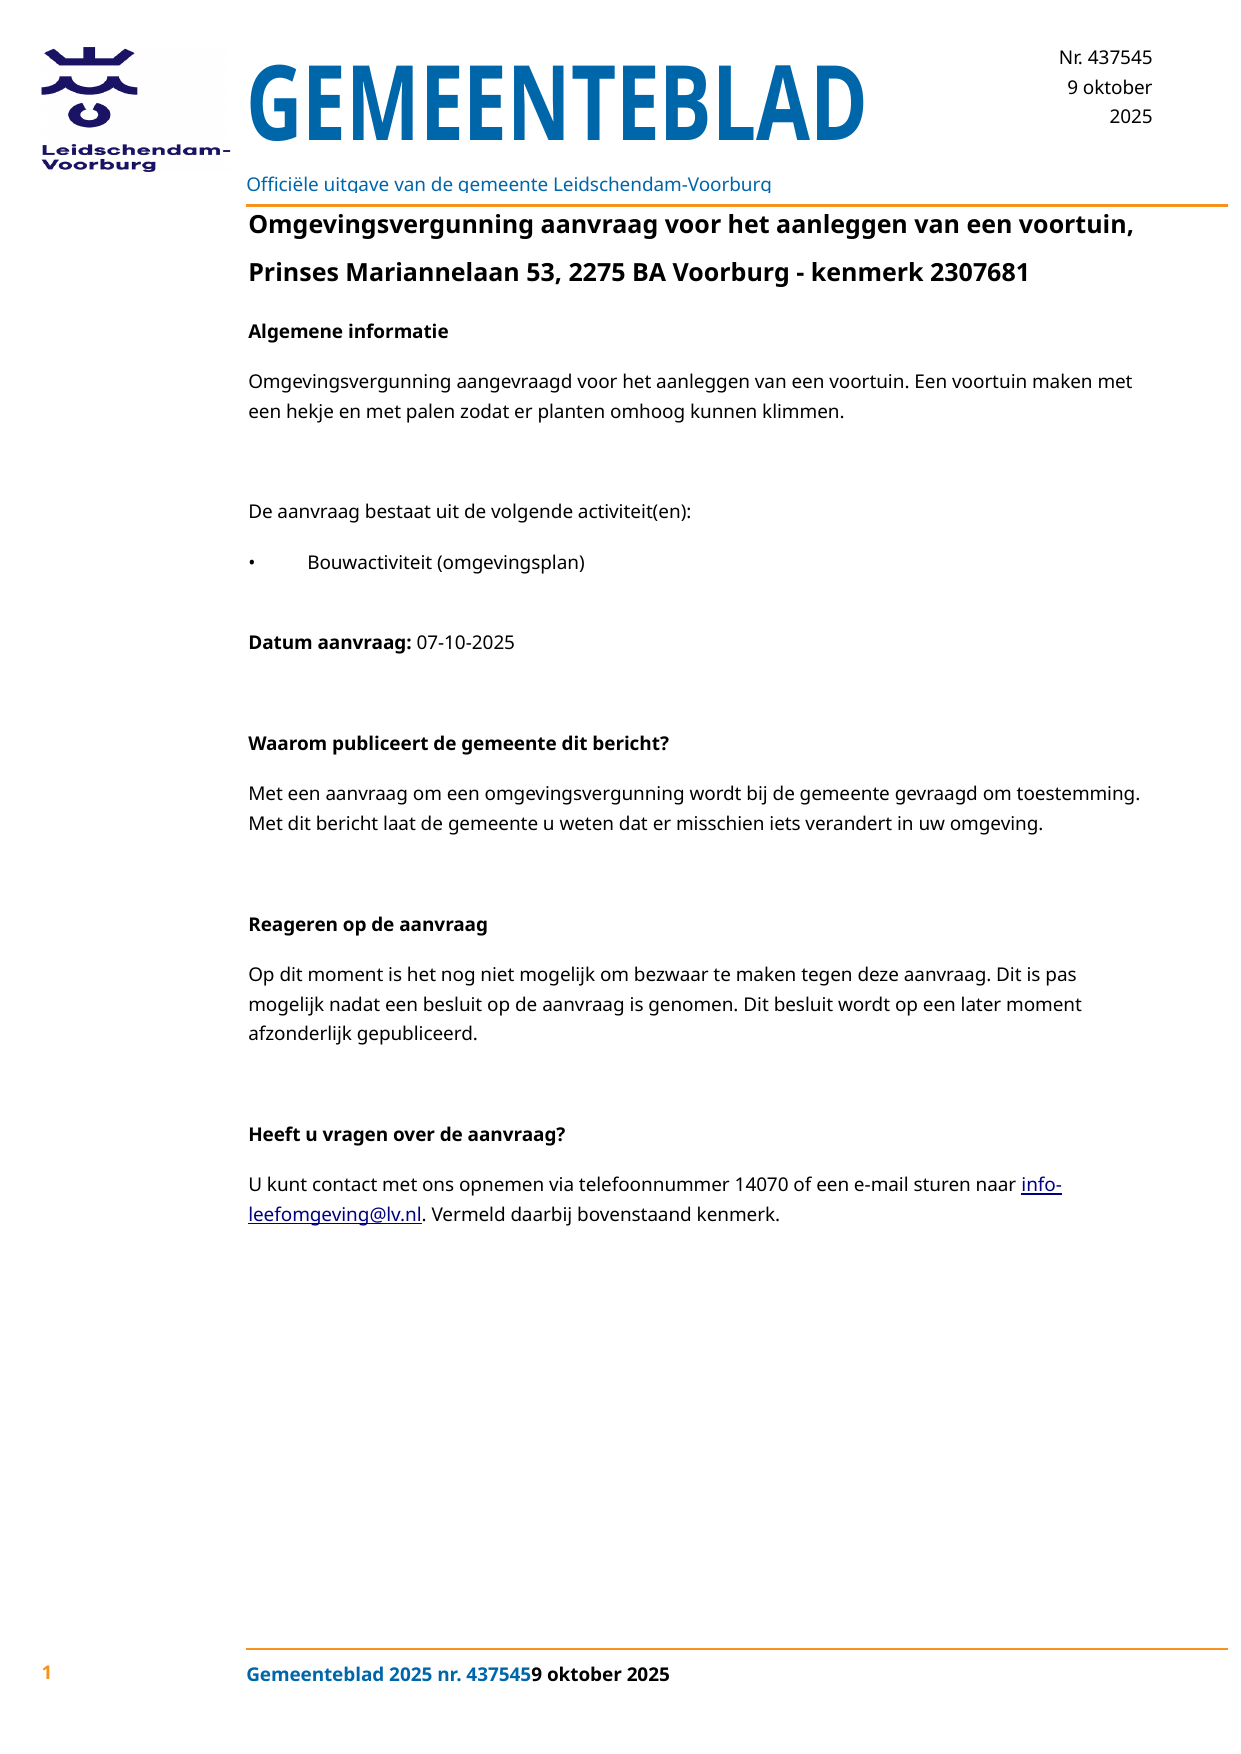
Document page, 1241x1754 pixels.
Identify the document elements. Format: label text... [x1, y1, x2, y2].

text Reageren op de aanvraag [248, 911, 1152, 937]
text Datum aanvraag: 07-10-2025 [248, 629, 1152, 655]
picture [41, 47, 231, 172]
text Op dit moment is het nog niet mogelijk om bezwaar te maken tegen deze aanvraag. Dit is pas mogelijk nadat een besluit op de aanvraag is genomen. Dit besluit wordt op een later moment afzonderlijk gepubliceerd. [248, 961, 1152, 1046]
text Waarom publiceert de gemeente dit bericht? [248, 730, 1152, 756]
text De aanvraag bestaat uit de volgende activiteit(en): [248, 499, 1152, 524]
text Omgevingsvergunning aangevraagd voor het aanleggen van een voortuin. Een voortuin maken met een hekje en met palen zodat er planten omhoog kunnen klimmen. [248, 368, 1152, 424]
text Met een aanvraag om een omgevingsvergunning wordt bij de gemeente gevraagd om toestemming. Met dit bericht laat de gemeente u weten dat er misschien iets verandert in uw omgeving. [248, 780, 1152, 836]
text U kunt contact met ons opnemen via telefoonnummer 14070 of een e-mail sturen naar info-leefomgeving@lv.nl. Vermeld daarbij bovenstaand kenmerk. [248, 1172, 1152, 1227]
list Bouwactiviteit (omgevingsplan) [248, 549, 1152, 575]
text Omgevingsvergunning aanvraag voor het aanleggen van een voortuin, Prinses Mariannelaan 53, 2275 BA Voorburg - kenmerk 2307681 [248, 207, 1152, 288]
text Algemene informatie [248, 318, 1152, 344]
text Heeft u vragen over de aanvraag? [248, 1121, 1152, 1147]
